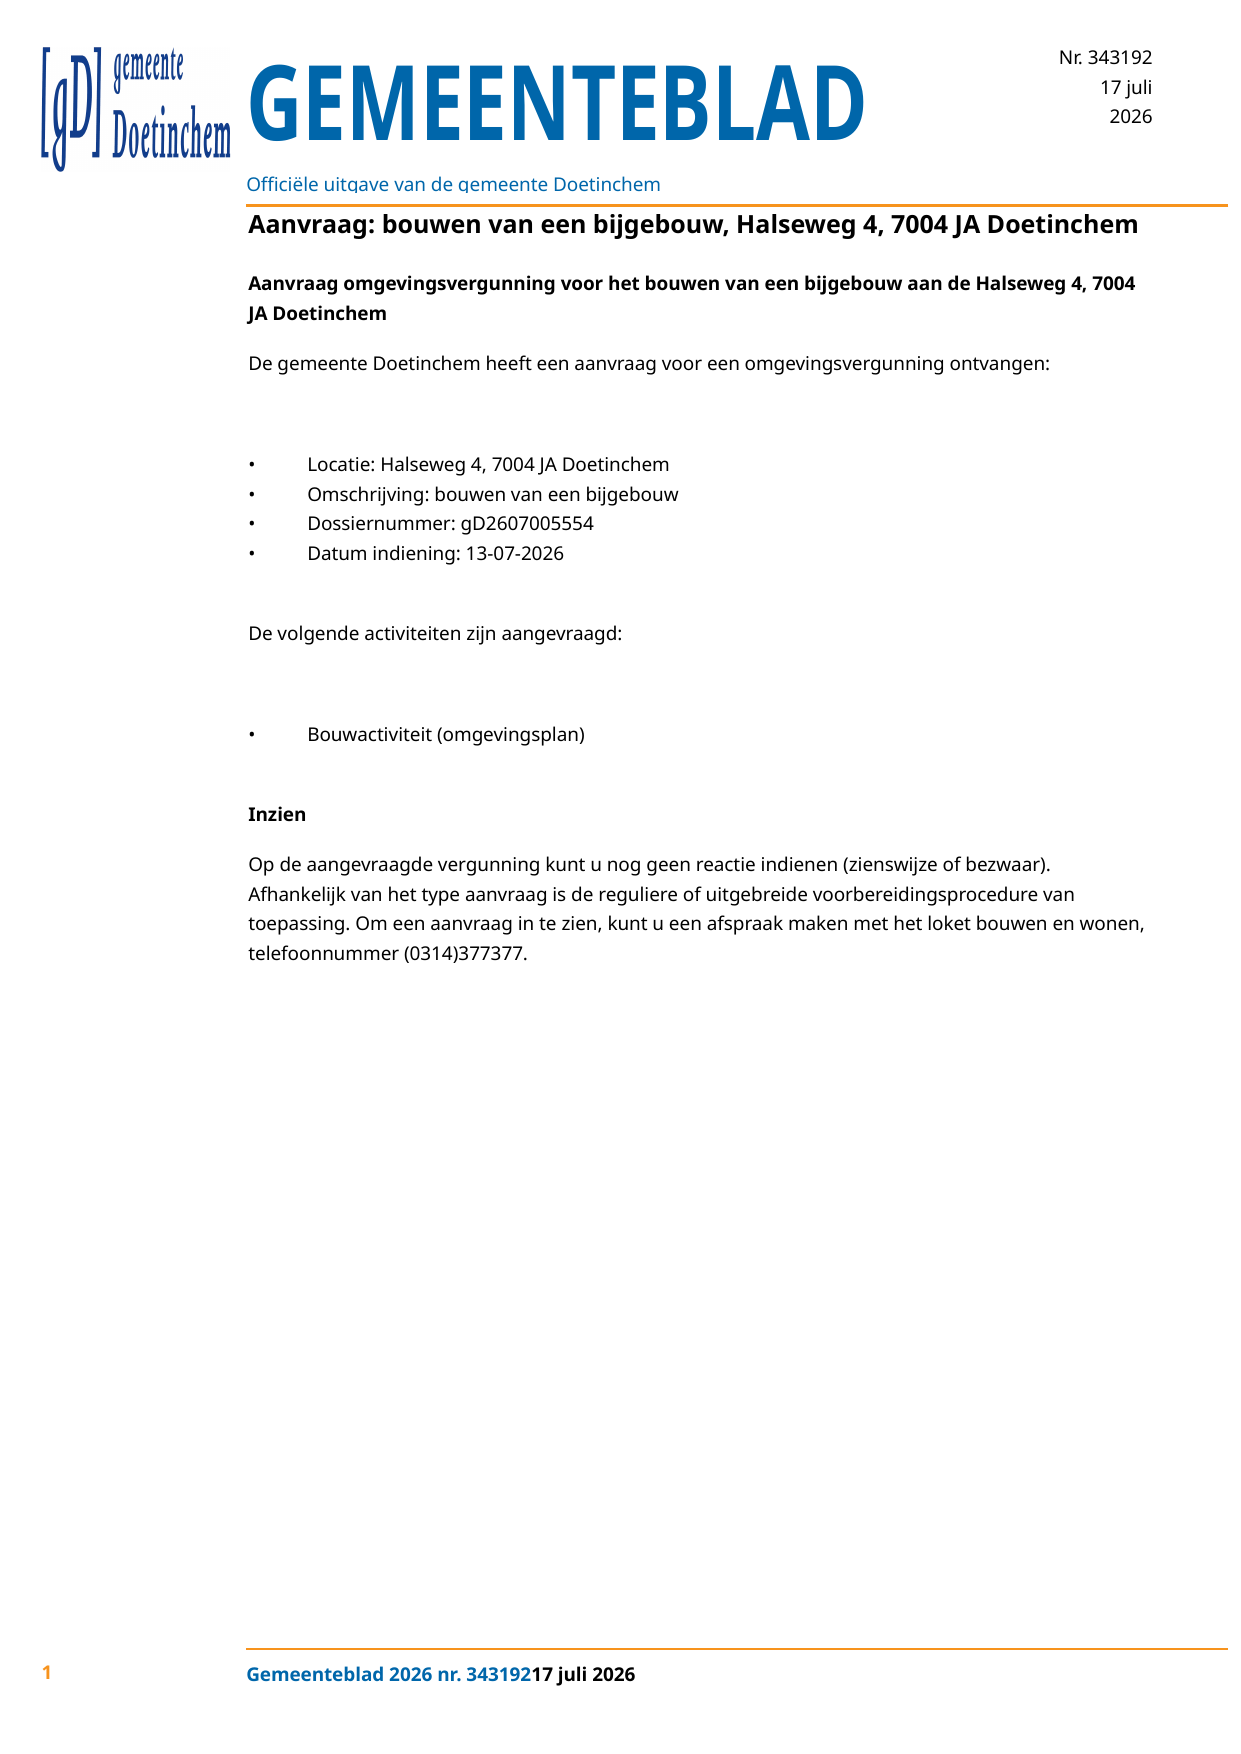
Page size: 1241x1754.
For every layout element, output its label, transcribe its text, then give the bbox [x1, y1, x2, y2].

text De volgende activiteiten zijn aangevraagd: [248, 620, 1152, 646]
list Bouwactiviteit (omgevingsplan) [248, 721, 1152, 746]
list Omschrijving: bouwen van een bijgebouw [248, 481, 1152, 506]
list Locatie: Halseweg 4, 7004 JA Doetinchem [248, 451, 1152, 477]
list Datum indiening: 13-07-2026 [248, 540, 1152, 566]
picture [41, 47, 231, 172]
text Aanvraag: bouwen van een bijgebouw, Halseweg 4, 7004 JA Doetinchem [248, 207, 1152, 241]
text De gemeente Doetinchem heeft een aanvraag voor een omgevingsvergunning ontvangen: [248, 350, 1152, 376]
text Aanvraag omgevingsvergunning voor het bouwen van een bijgebouw aan de Halseweg 4, 7004 JA Doetinchem [248, 270, 1152, 326]
text Inzien [248, 801, 1152, 826]
text Op de aangevraagde vergunning kunt u nog geen reactie indienen (zienswijze of bezwaar). Afhankelijk van het type aanvraag is de reguliere of uitgebreide voorbereidingsprocedure van toepassing. Om een aanvraag in te zien, kunt u een afspraak maken met het loket bouwen en wonen, telefoonnummer (0314)377377. [248, 851, 1152, 966]
list Dossiernummer: gD2607005554 [248, 510, 1152, 536]
